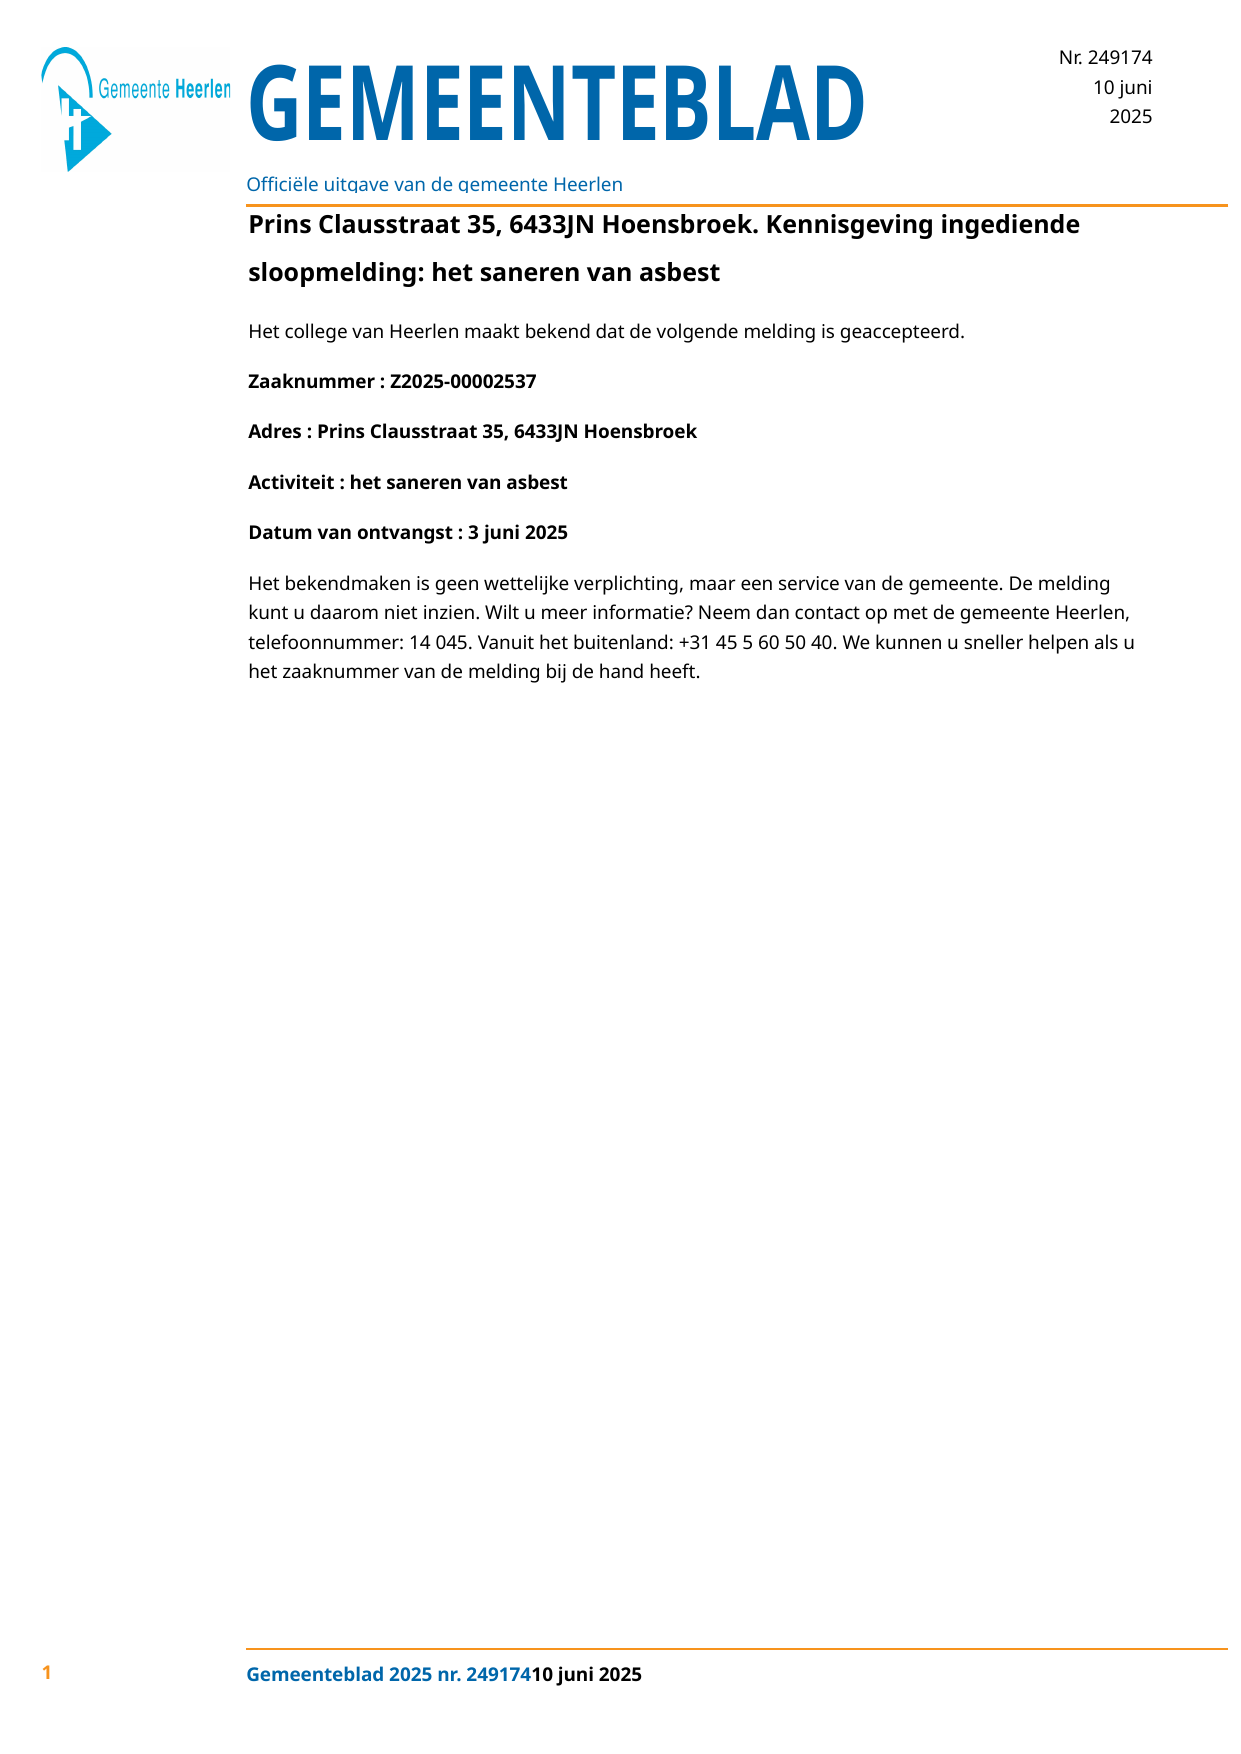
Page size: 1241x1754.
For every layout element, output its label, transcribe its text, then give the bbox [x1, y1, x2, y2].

picture [41, 47, 59, 70]
picture [41, 47, 231, 172]
text Het bekendmaken is geen wettelijke verplichting, maar een service van de gemeente. De melding kunt u daarom niet inzien. Wilt u meer informatie? Neem dan contact op met de gemeente Heerlen, telefoonnummer: 14 045. Vanuit het buitenland: +31 45 5 60 50 40. We kunnen u sneller helpen als u het zaaknummer van de melding bij de hand heeft. [248, 570, 1152, 684]
text Datum van ontvangst : 3 juni 2025 [248, 519, 1152, 545]
text Activiteit : het saneren van asbest [248, 469, 1152, 495]
text Adres : Prins Clausstraat 35, 6433JN Hoensbroek [248, 419, 1152, 444]
text Prins Clausstraat 35, 6433JN Hoensbroek. Kennisgeving ingediende sloopmelding: het saneren van asbest [248, 207, 1152, 288]
text Zaaknummer : Z2025-00002537 [248, 368, 1152, 394]
text Het college van Heerlen maakt bekend dat de volgende melding is geaccepteerd. [248, 318, 1152, 344]
